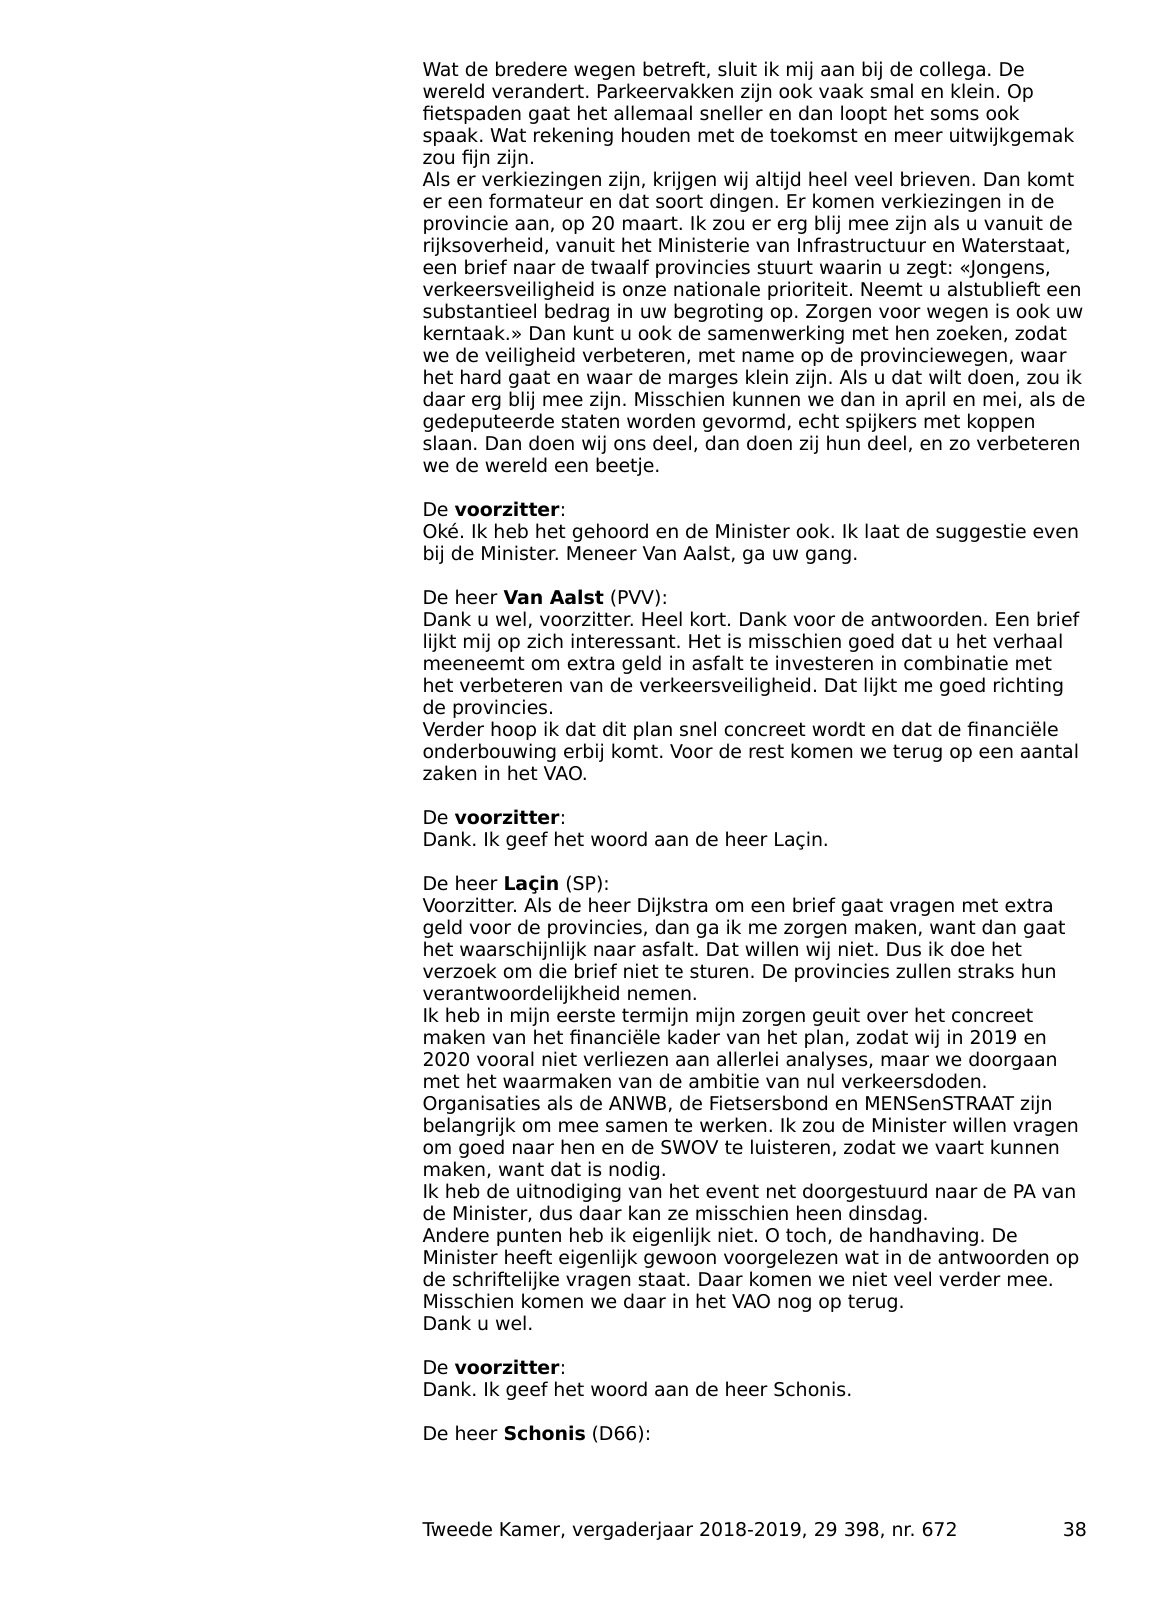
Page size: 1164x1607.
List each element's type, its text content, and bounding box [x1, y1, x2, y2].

text Dank. Ik geef het woord aan de heer Schonis. [422, 1379, 1087, 1401]
text De voorzitter: [422, 807, 1087, 829]
text De heer Schonis (D66): [422, 1423, 1087, 1445]
text Oké. Ik heb het gehoord en de Minister ook. Ik laat de suggestie even bij de Minister. Meneer Van Aalst, ga uw gang. [422, 521, 1087, 565]
text Als er verkiezingen zijn, krijgen wij altijd heel veel brieven. Dan komt er een formateur en dat soort dingen. Er komen verkiezingen in de provincie aan, op 20 maart. Ik zou er erg blij mee zijn als u vanuit de rijksoverheid, vanuit het Ministerie van Infrastructuur en Waterstaat, een brief naar de twaalf provincies stuurt waarin u zegt: «Jongens, verkeersveiligheid is onze nationale prioriteit. Neemt u alstublieft een substantieel bedrag in uw begroting op. Zorgen voor wegen is ook uw kerntaak.» Dan kunt u ook de samenwerking met hen zoeken, zodat we de veiligheid verbeteren, met name op de provinciewegen, waar het hard gaat en waar de marges klein zijn. Als u dat wilt doen, zou ik daar erg blij mee zijn. Misschien kunnen we dan in april en mei, als de gedeputeerde staten worden gevormd, echt spijkers met koppen slaan. Dan doen wij ons deel, dan doen zij hun deel, en zo verbeteren we de wereld een beetje. [422, 169, 1087, 477]
text De heer Laçin (SP): [422, 873, 1087, 895]
text Andere punten heb ik eigenlijk niet. O toch, de handhaving. De Minister heeft eigenlijk gewoon voorgelezen wat in de antwoorden op de schriftelijke vragen staat. Daar komen we niet veel verder mee. Misschien komen we daar in het VAO nog op terug. [422, 1225, 1087, 1313]
text Dank u wel, voorzitter. Heel kort. Dank voor de antwoorden. Een brief lijkt mij op zich interessant. Het is misschien goed dat u het verhaal meeneemt om extra geld in asfalt te investeren in combinatie met het verbeteren van de verkeersveiligheid. Dat lijkt me goed richting de provincies. [422, 609, 1087, 719]
text Ik heb in mijn eerste termijn mijn zorgen geuit over het concreet maken van het financiële kader van het plan, zodat wij in 2019 en 2020 vooral niet verliezen aan allerlei analyses, maar we doorgaan met het waarmaken van de ambitie van nul verkeersdoden. Organisaties als de ANWB, de Fietsersbond en MENSenSTRAAT zijn belangrijk om mee samen te werken. Ik zou de Minister willen vragen om goed naar hen en de SWOV te luisteren, zodat we vaart kunnen maken, want dat is nodig. [422, 1005, 1087, 1181]
text De voorzitter: [422, 1357, 1087, 1379]
text Voorzitter. Als de heer Dijkstra om een brief gaat vragen met extra geld voor de provincies, dan ga ik me zorgen maken, want dan gaat het waarschijnlijk naar asfalt. Dat willen wij niet. Dus ik doe het verzoek om die brief niet te sturen. De provincies zullen straks hun verantwoordelijkheid nemen. [422, 895, 1087, 1005]
text De voorzitter: [422, 499, 1087, 521]
text Dank. Ik geef het woord aan de heer Laçin. [422, 829, 1087, 851]
text Ik heb de uitnodiging van het event net doorgestuurd naar de PA van de Minister, dus daar kan ze misschien heen dinsdag. [422, 1181, 1087, 1225]
text Dank u wel. [422, 1313, 1087, 1335]
text De heer Van Aalst (PVV): [422, 587, 1087, 609]
text Verder hoop ik dat dit plan snel concreet wordt en dat de financiële onderbouwing erbij komt. Voor de rest komen we terug op een aantal zaken in het VAO. [422, 719, 1087, 785]
text Wat de bredere wegen betreft, sluit ik mij aan bij de collega. De wereld verandert. Parkeervakken zijn ook vaak smal en klein. Op fietspaden gaat het allemaal sneller en dan loopt het soms ook spaak. Wat rekening houden met de toekomst en meer uitwijkgemak zou fijn zijn. [422, 59, 1087, 169]
